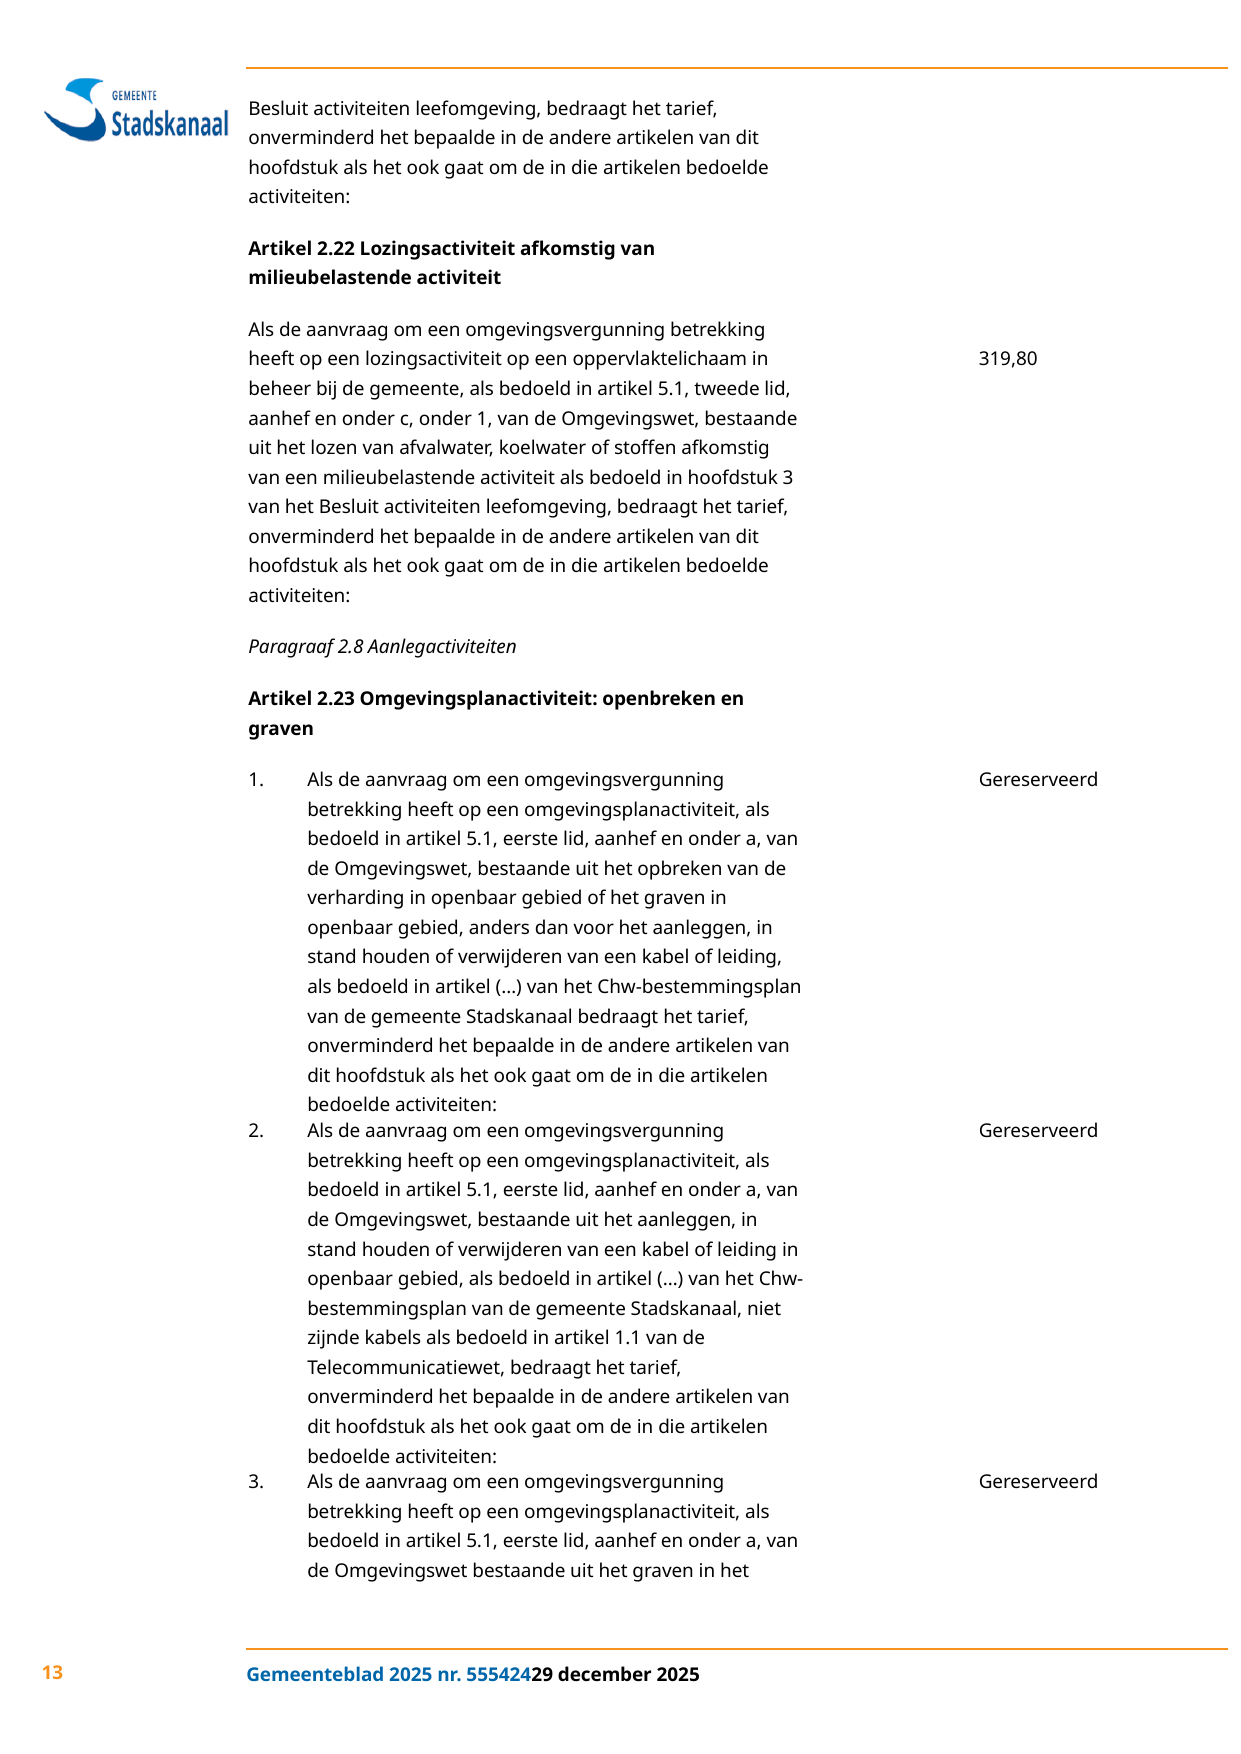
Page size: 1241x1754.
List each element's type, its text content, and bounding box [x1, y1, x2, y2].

table_cell Als de aanvraag om een omgevingsvergunning betrekking heeft op een omgevingsplanactiviteit, als bedoeld in artikel 5.1, eerste lid, aanhef en onder a, van de Omgevingswet, bestaande uit het opbreken van de verharding in openbaar gebied of het graven in openbaar gebied, anders dan voor het aanleggen, in stand houden of verwijderen van een kabel of leiding, als bedoeld in artikel (…) van het Chw-bestemmingsplan van de gemeente Stadskanaal bedraagt het tarief, onverminderd het bepaalde in de andere artikelen van dit hoofdstuk als het ook gaat om de in die artikelen bedoelde activiteiten: [248, 766, 805, 1117]
table_cell [805, 316, 978, 608]
table_cell [805, 1469, 978, 1583]
table_cell [805, 209, 978, 235]
picture [41, 47, 231, 172]
table_cell [979, 95, 1152, 209]
table_cell [979, 741, 1152, 766]
table_cell Gereserveerd [979, 1118, 1152, 1468]
table_cell [248, 741, 805, 766]
table_cell [979, 660, 1152, 685]
table_cell [248, 209, 805, 235]
table_cell 319,80 [979, 316, 1152, 608]
table_cell [805, 660, 978, 685]
table_cell Gereserveerd [979, 766, 1152, 1117]
table_cell Als de aanvraag om een omgevingsvergunning betrekking heeft op een omgevingsplanactiviteit, als bedoeld in artikel 5.1, eerste lid, aanhef en onder a, van de Omgevingswet, bestaande uit het aanleggen, in stand houden of verwijderen van een kabel of leiding in openbaar gebied, als bedoeld in artikel (…) van het Chw-bestemmingsplan van de gemeente Stadskanaal, niet zijnde kabels als bedoeld in artikel 1.1 van de Telecommunicatiewet, bedraagt het tarief, onverminderd het bepaalde in de andere artikelen van dit hoofdstuk als het ook gaat om de in die artikelen bedoelde activiteiten: [248, 1118, 805, 1468]
table_cell [805, 634, 978, 659]
table_cell [979, 290, 1152, 316]
table_cell [979, 209, 1152, 235]
table_cell [805, 235, 978, 290]
table_cell [979, 608, 1152, 634]
table_cell Als de aanvraag om een omgevingsvergunning betrekking heeft op een omgevingsplanactiviteit, als bedoeld in artikel 5.1, eerste lid, aanhef en onder a, van de Omgevingswet bestaande uit het graven in het [248, 1469, 805, 1583]
table_cell Paragraaf 2.8 Aanlegactiviteiten [248, 634, 805, 659]
table_cell [805, 290, 978, 316]
table_cell [805, 741, 978, 766]
table_cell Artikel 2.22 Lozingsactiviteit afkomstig van milieubelastende activiteit [248, 235, 805, 290]
table_cell Besluit activiteiten leefomgeving, bedraagt het tarief, onverminderd het bepaalde in de andere artikelen van dit hoofdstuk als het ook gaat om de in die artikelen bedoelde activiteiten: [248, 95, 805, 209]
table_cell [805, 1118, 978, 1468]
table_cell [979, 685, 1152, 741]
table_cell [979, 235, 1152, 290]
table_cell [805, 608, 978, 634]
table_cell [248, 608, 805, 634]
table_cell Artikel 2.23 Omgevingsplanactiviteit: openbreken en graven [248, 685, 805, 741]
table_cell [248, 660, 805, 685]
table_cell [979, 634, 1152, 659]
table_cell Gereserveerd [979, 1469, 1152, 1583]
table_cell [805, 766, 978, 1117]
table_cell [248, 290, 805, 316]
table_cell [805, 685, 978, 741]
table_cell [805, 95, 978, 209]
table_cell Als de aanvraag om een omgevingsvergunning betrekking heeft op een lozingsactiviteit op een oppervlaktelichaam in beheer bij de gemeente, als bedoeld in artikel 5.1, tweede lid, aanhef en onder c, onder 1, van de Omgevingswet, bestaande uit het lozen van afvalwater, koelwater of stoffen afkomstig van een milieubelastende activiteit als bedoeld in hoofdstuk 3 van het Besluit activiteiten leefomgeving, bedraagt het tarief, onverminderd het bepaalde in de andere artikelen van dit hoofdstuk als het ook gaat om de in die artikelen bedoelde activiteiten: [248, 316, 805, 608]
